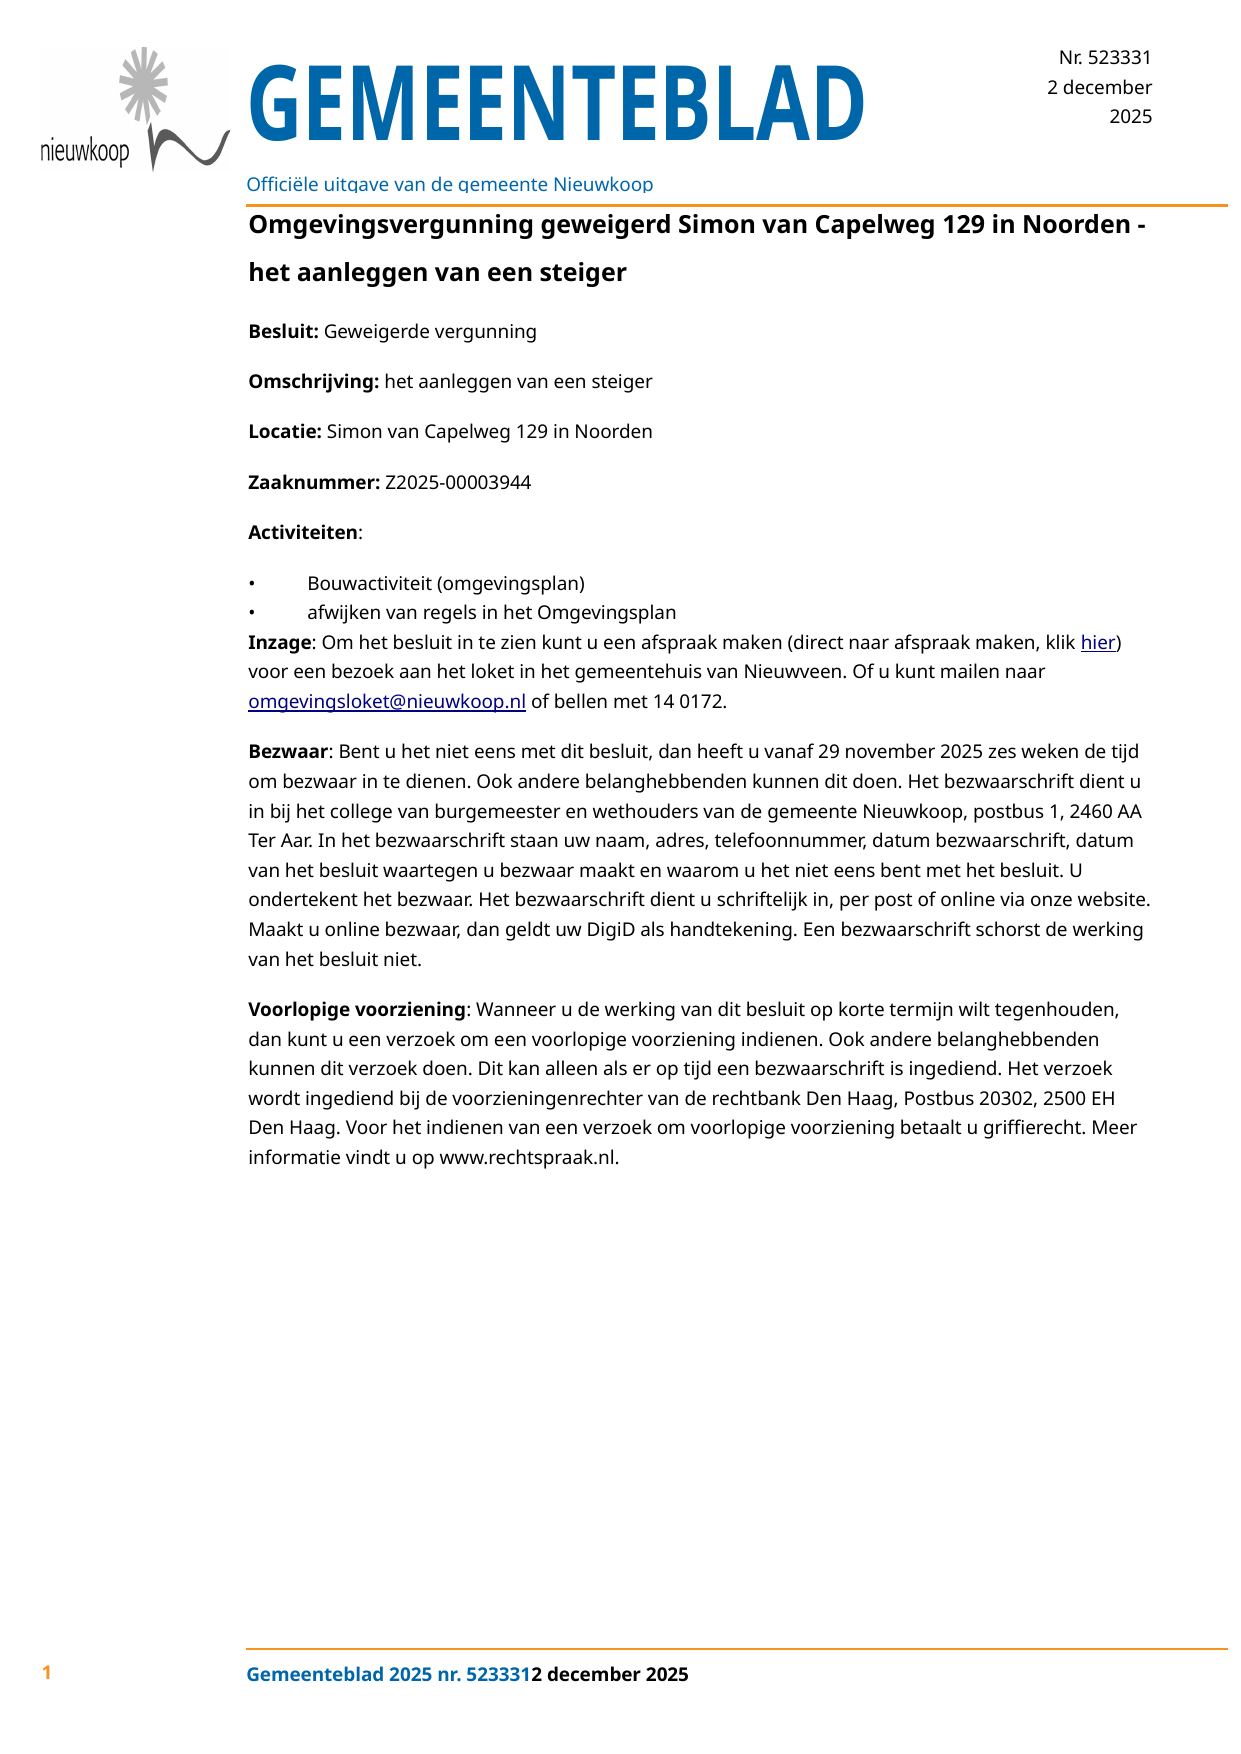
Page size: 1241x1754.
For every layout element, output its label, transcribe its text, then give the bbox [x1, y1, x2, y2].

list Bouwactiviteit (omgevingsplan) [248, 570, 1152, 596]
text Besluit: Geweigerde vergunning [248, 318, 1152, 344]
text Zaaknummer: Z2025-00003944 [248, 469, 1152, 495]
text Voorlopige voorziening: Wanneer u de werking van dit besluit op korte termijn wilt tegenhouden, dan kunt u een verzoek om een voorlopige voorziening indienen. Ook andere belanghebbenden kunnen dit verzoek doen. Dit kan alleen als er op tijd een bezwaarschrift is ingediend. Het verzoek wordt ingediend bij de voorzieningenrechter van de rechtbank Den Haag, Postbus 20302, 2500 EH Den Haag. Voor het indienen van een verzoek om voorlopige voorziening betaalt u griffierecht. Meer informatie vindt u op www.rechtspraak.nl. [248, 996, 1152, 1170]
text Locatie: Simon van Capelweg 129 in Noorden [248, 419, 1152, 444]
text Omschrijving: het aanleggen van een steiger [248, 368, 1152, 394]
picture [41, 47, 231, 172]
text Bezwaar: Bent u het niet eens met dit besluit, dan heeft u vanaf 29 november 2025 zes weken de tijd om bezwaar in te dienen. Ook andere belanghebbenden kunnen dit doen. Het bezwaarschrift dient u in bij het college van burgemeester en wethouders van de gemeente Nieuwkoop, postbus 1, 2460 AA Ter Aar. In het bezwaarschrift staan uw naam, adres, telefoonnummer, datum bezwaarschrift, datum van het besluit waartegen u bezwaar maakt en waarom u het niet eens bent met het besluit. U ondertekent het bezwaar. Het bezwaarschrift dient u schriftelijk in, per post of online via onze website. Maakt u online bezwaar, dan geldt uw DigiD als handtekening. Een bezwaarschrift schorst de werking van het besluit niet. [248, 739, 1152, 972]
list afwijken van regels in het Omgevingsplan [248, 599, 1152, 625]
text Omgevingsvergunning geweigerd Simon van Capelweg 129 in Noorden - het aanleggen van een steiger [248, 207, 1152, 288]
text Inzage: Om het besluit in te zien kunt u een afspraak maken (direct naar afspraak maken, klik hier) voor een bezoek aan het loket in het gemeentehuis van Nieuwveen. Of u kunt mailen naar omgevingsloket@nieuwkoop.nl of bellen met 14 0172. [248, 629, 1152, 714]
text Activiteiten: [248, 519, 1152, 545]
